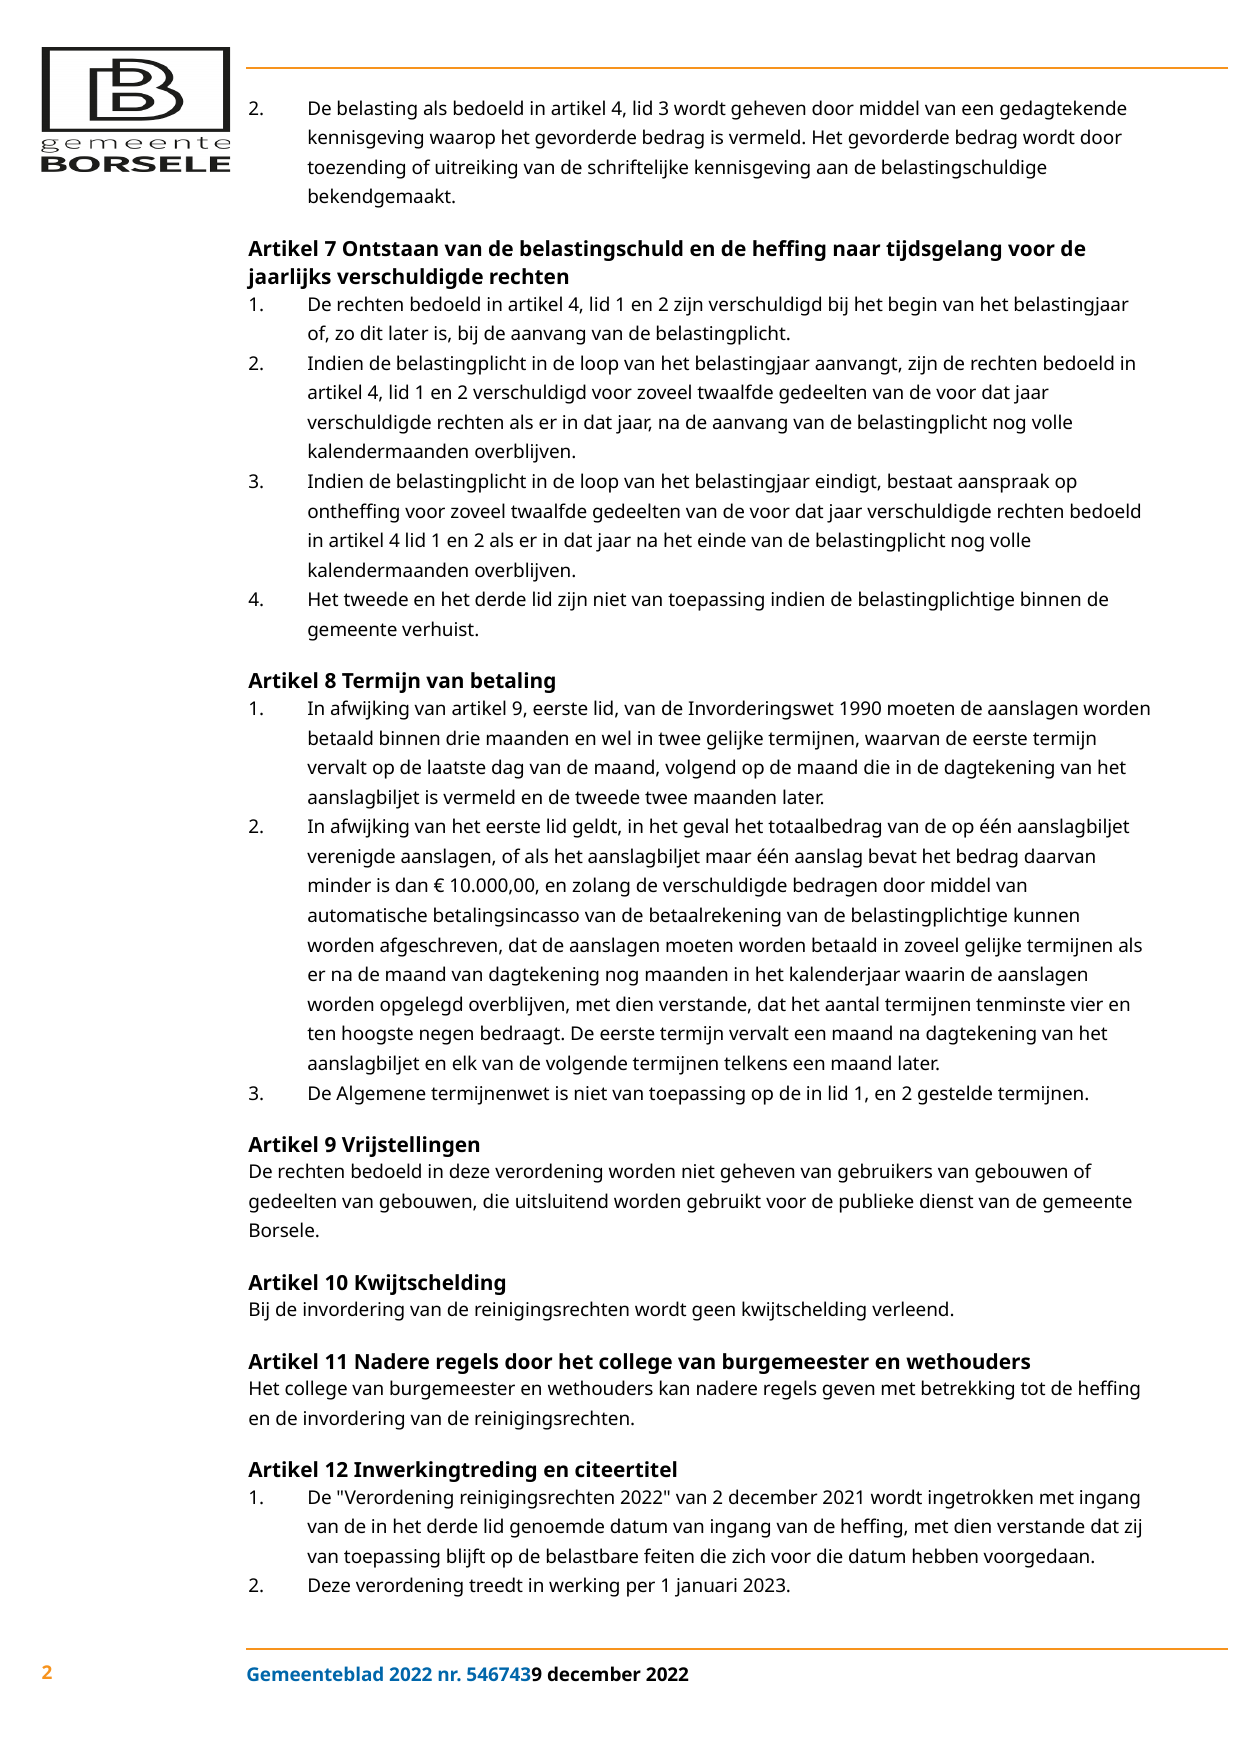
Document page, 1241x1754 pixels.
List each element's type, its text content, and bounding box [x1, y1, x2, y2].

list In afwijking van het eerste lid geldt, in het geval het totaalbedrag van de op één aanslagbiljet verenigde aanslagen, of als het aanslagbiljet maar één aanslag bevat het bedrag daarvan minder is dan € 10.000,00, en zolang de verschuldigde bedragen door middel van automatische betalingsincasso van de betaalrekening van de belastingplichtige kunnen worden afgeschreven, dat de aanslagen moeten worden betaald in zoveel gelijke termijnen als er na de maand van dagtekening nog maanden in het kalenderjaar waarin de aanslagen worden opgelegd overblijven, met dien verstande, dat het aantal termijnen tenminste vier en ten hoogste negen bedraagt. De eerste termijn vervalt een maand na dagtekening van het aanslagbiljet en elk van de volgende termijnen telkens een maand later. [248, 813, 1152, 1076]
list Deze verordening treedt in werking per 1 januari 2023. [248, 1573, 1152, 1598]
list De Algemene termijnenwet is niet van toepassing op de in lid 1, en 2 gestelde termijnen. [248, 1080, 1152, 1105]
text Bij de invordering van de reinigingsrechten wordt geen kwijtschelding verleend. [248, 1297, 1152, 1322]
list De "Verordening reinigingsrechten 2022" van 2 december 2021 wordt ingetrokken met ingang van de in het derde lid genoemde datum van ingang van de heffing, met dien verstande dat zij van toepassing blijft op de belastbare feiten die zich voor die datum hebben voorgedaan. [248, 1484, 1152, 1569]
list In afwijking van artikel 9, eerste lid, van de Invorderingswet 1990 moeten de aanslagen worden betaald binnen drie maanden en wel in twee gelijke termijnen, waarvan de eerste termijn vervalt op de laatste dag van de maand, volgend op de maand die in de dagtekening van het aanslagbiljet is vermeld en de tweede twee maanden later. [248, 695, 1152, 809]
text Artikel 9 Vrijstellingen [248, 1130, 1152, 1158]
text Artikel 11 Nadere regels door het college van burgemeester en wethouders [248, 1347, 1152, 1375]
text Artikel 10 Kwijtschelding [248, 1268, 1152, 1297]
list Het tweede en het derde lid zijn niet van toepassing indien de belastingplichtige binnen de gemeente verhuist. [248, 587, 1152, 642]
picture [41, 47, 231, 172]
text Artikel 7 Ontstaan van de belastingschuld en de heffing naar tijdsgelang voor de jaarlijks verschuldigde rechten [248, 234, 1152, 291]
text De rechten bedoeld in deze verordening worden niet geheven van gebruikers van gebouwen of gedeelten van gebouwen, die uitsluitend worden gebruikt voor de publieke dienst van de gemeente Borsele. [248, 1158, 1152, 1243]
list De rechten bedoeld in artikel 4, lid 1 en 2 zijn verschuldigd bij het begin van het belastingjaar of, zo dit later is, bij de aanvang van de belastingplicht. [248, 291, 1152, 346]
list Indien de belastingplicht in de loop van het belastingjaar eindigt, bestaat aanspraak op ontheffing voor zoveel twaalfde gedeelten van de voor dat jaar verschuldigde rechten bedoeld in artikel 4 lid 1 en 2 als er in dat jaar na het einde van de belastingplicht nog volle kalendermaanden overblijven. [248, 468, 1152, 583]
text Artikel 8 Termijn van betaling [248, 667, 1152, 695]
list De belasting als bedoeld in artikel 4, lid 3 wordt geheven door middel van een gedagtekende kennisgeving waarop het gevorderde bedrag is vermeld. Het gevorderde bedrag wordt door toezending of uitreiking van de schriftelijke kennisgeving aan de belastingschuldige bekendgemaakt. [248, 95, 1152, 209]
text Het college van burgemeester en wethouders kan nadere regels geven met betrekking tot de heffing en de invordering van de reinigingsrechten. [248, 1375, 1152, 1431]
text Artikel 12 Inwerkingtreding en citeertitel [248, 1455, 1152, 1484]
list Indien de belastingplicht in de loop van het belastingjaar aanvangt, zijn de rechten bedoeld in artikel 4, lid 1 en 2 verschuldigd voor zoveel twaalfde gedeelten van de voor dat jaar verschuldigde rechten als er in dat jaar, na de aanvang van de belastingplicht nog volle kalendermaanden overblijven. [248, 350, 1152, 464]
